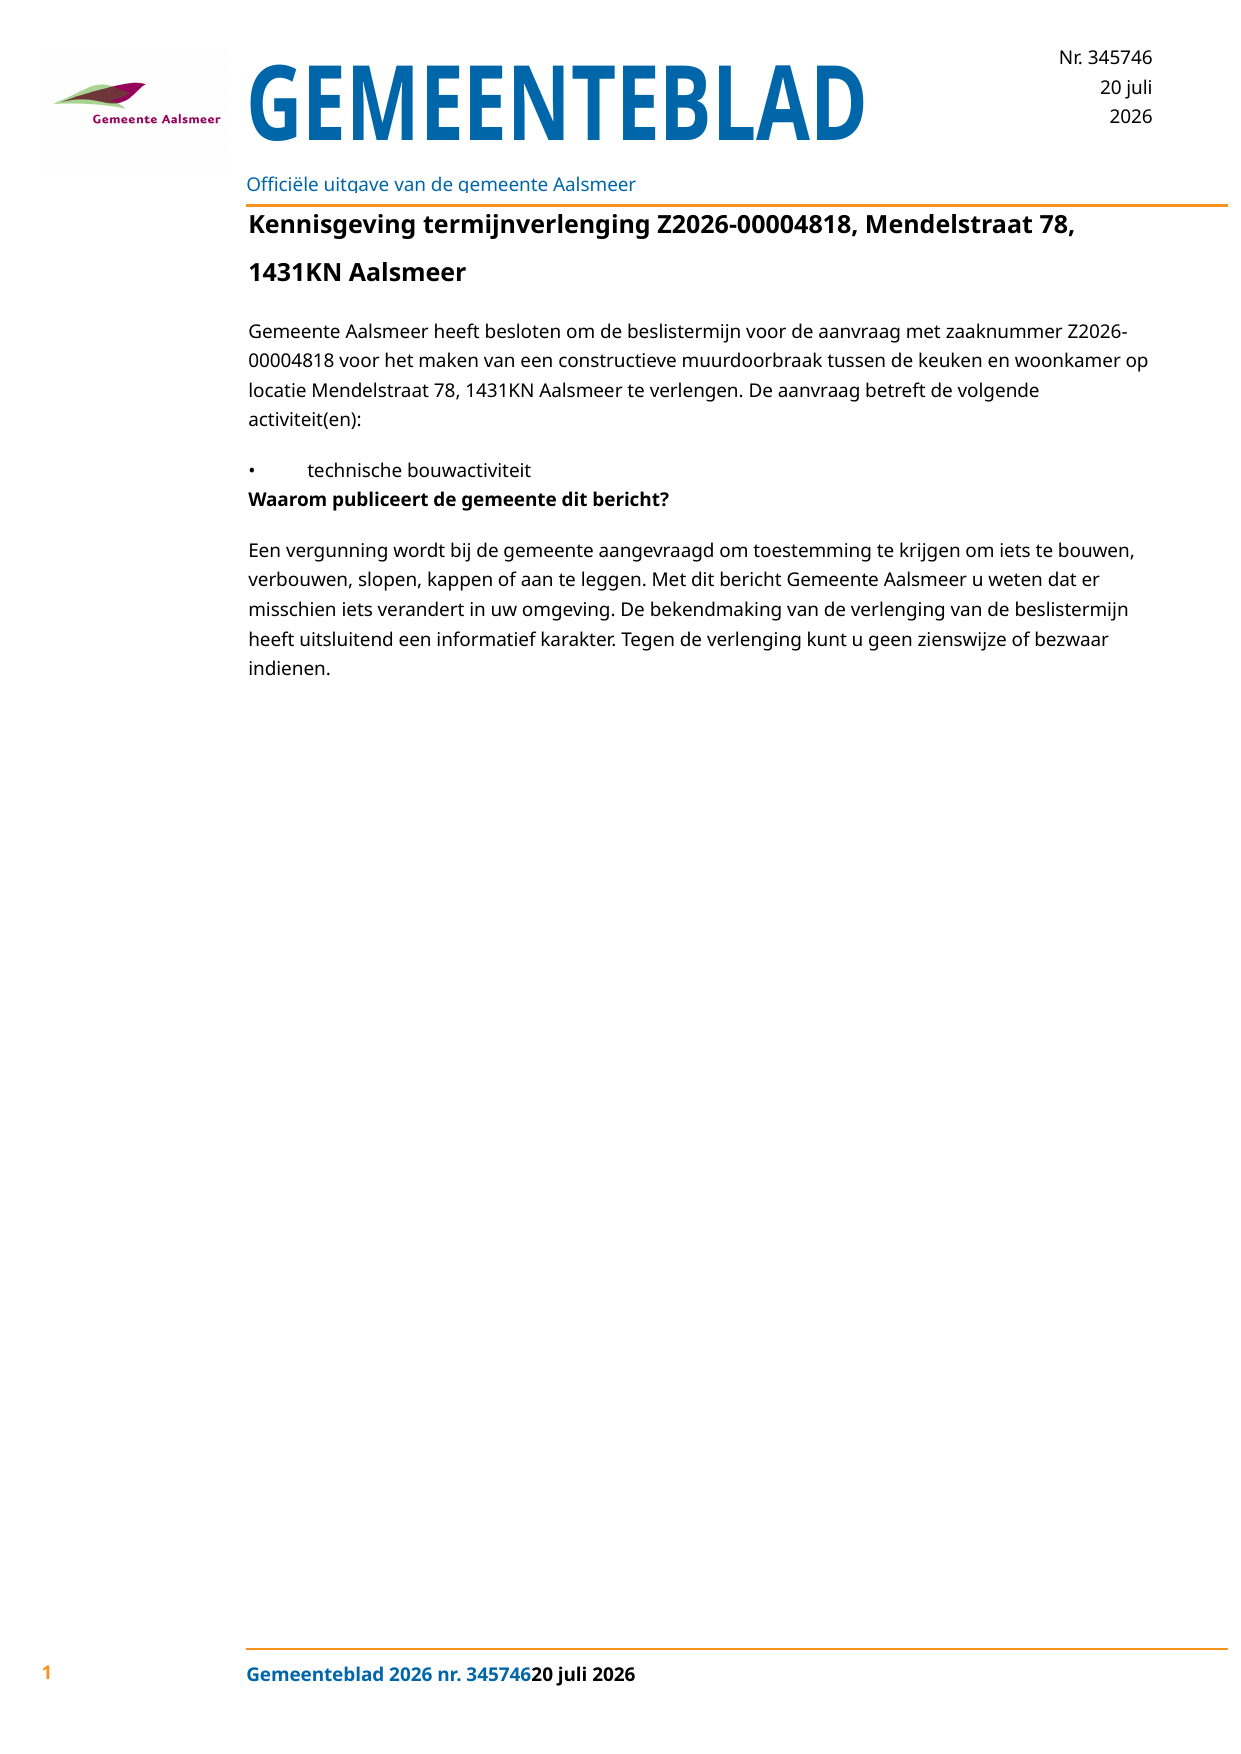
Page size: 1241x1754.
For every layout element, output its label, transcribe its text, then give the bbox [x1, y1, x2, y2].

text Gemeente Aalsmeer heeft besloten om de beslistermijn voor de aanvraag met zaaknummer Z2026-00004818 voor het maken van een constructieve muurdoorbraak tussen de keuken en woonkamer op locatie Mendelstraat 78, 1431KN Aalsmeer te verlengen. De aanvraag betreft de volgende activiteit(en): [248, 318, 1152, 432]
text Een vergunning wordt bij de gemeente aangevraagd om toestemming te krijgen om iets te bouwen, verbouwen, slopen, kappen of aan te leggen. Met dit bericht Gemeente Aalsmeer u weten dat er misschien iets verandert in uw omgeving. De bekendmaking van de verlenging van de beslistermijn heeft uitsluitend een informatief karakter. Tegen de verlenging kunt u geen zienswijze of bezwaar indienen. [248, 537, 1152, 681]
text Waarom publiceert de gemeente dit bericht? [248, 487, 1152, 512]
list technische bouwactiviteit [248, 457, 1152, 483]
picture [41, 47, 231, 172]
text Kennisgeving termijnverlenging Z2026-00004818, Mendelstraat 78, 1431KN Aalsmeer [248, 207, 1152, 288]
